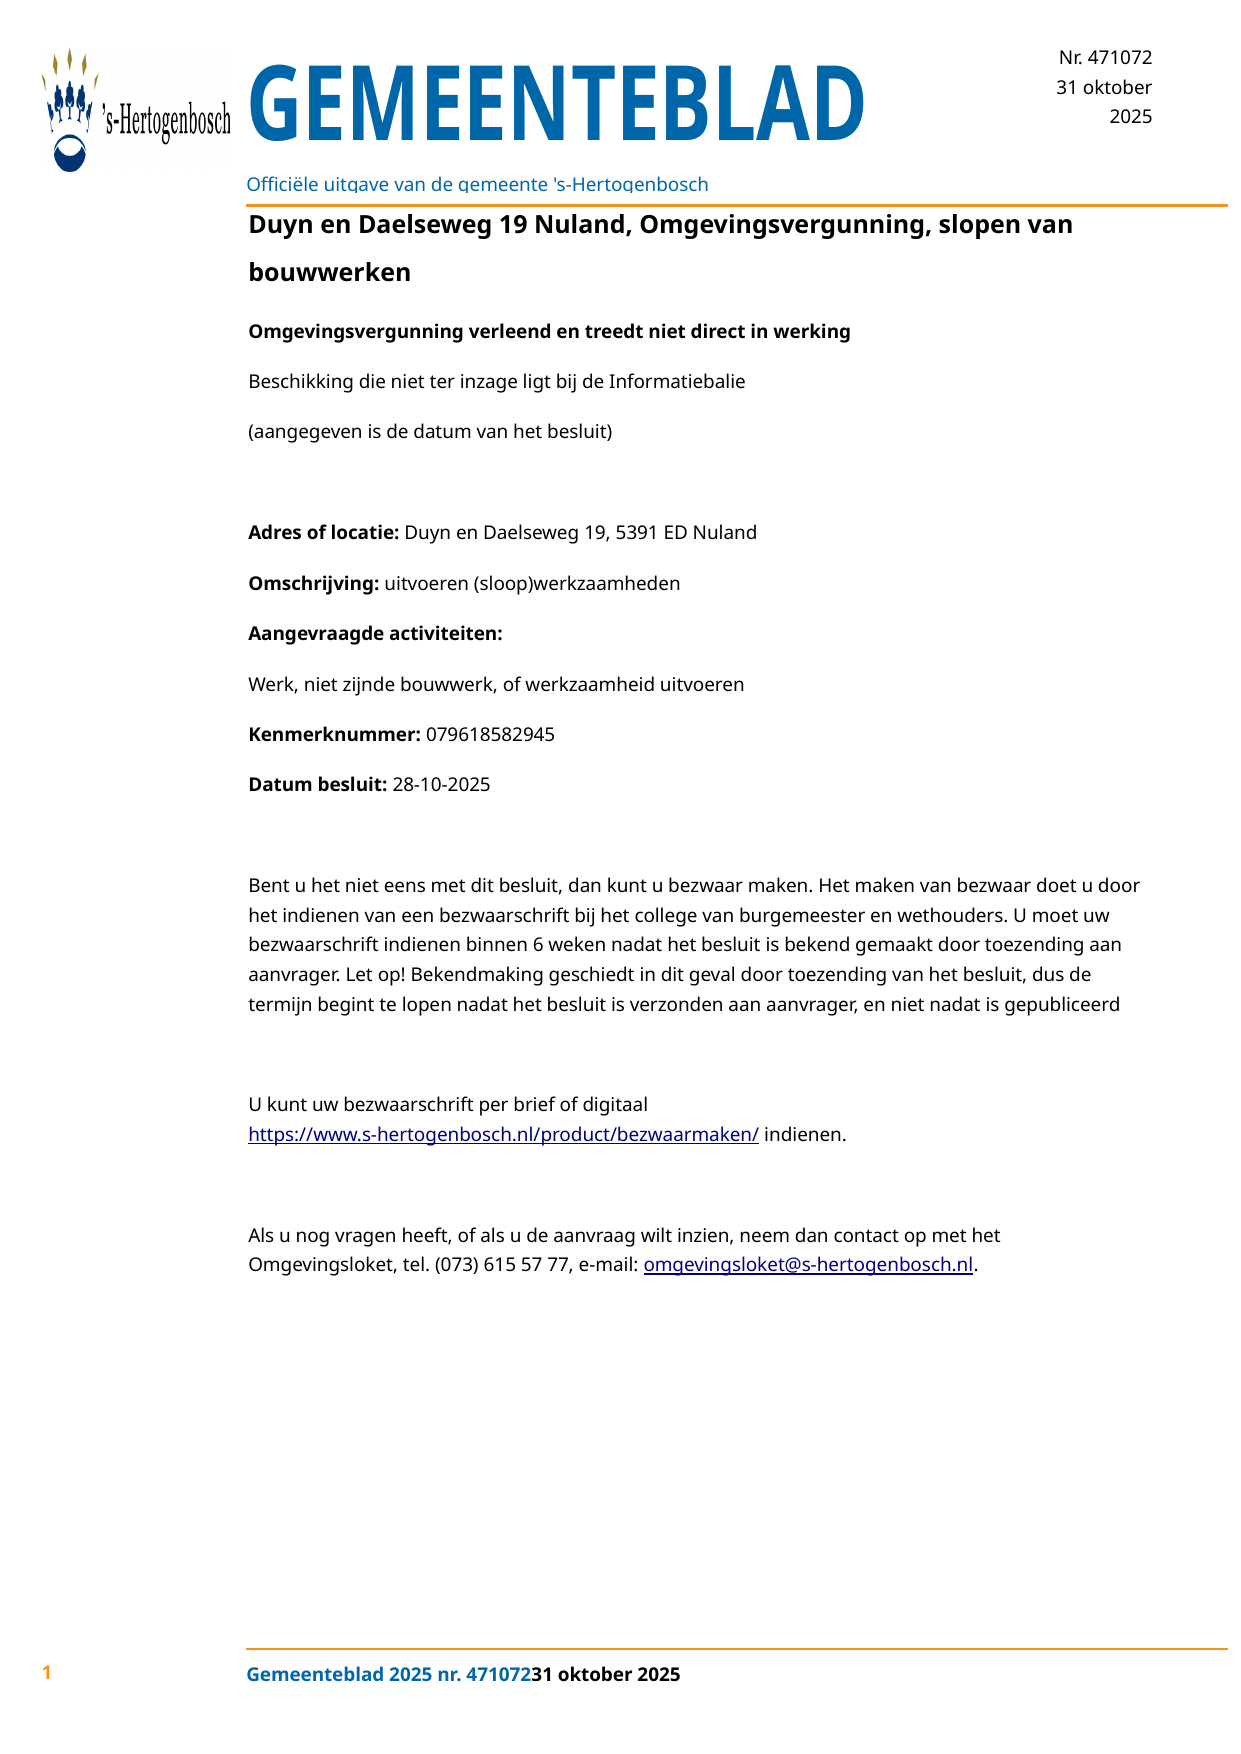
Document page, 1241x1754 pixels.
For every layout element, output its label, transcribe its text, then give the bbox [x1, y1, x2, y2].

text Werk, niet zijnde bouwwerk, of werkzaamheid uitvoeren [248, 671, 1152, 697]
text Duyn en Daelseweg 19 Nuland, Omgevingsvergunning, slopen van bouwwerken [248, 207, 1152, 288]
text Kenmerknummer: 079618582945 [248, 721, 1152, 747]
text U kunt uw bezwaarschrift per brief of digitaal https://www.s-hertogenbosch.nl/product/bezwaarmaken/ indienen. [248, 1092, 1152, 1147]
text Datum besluit: 28-10-2025 [248, 772, 1152, 797]
text Aangevraagde activiteiten: [248, 620, 1152, 646]
text Omschrijving: uitvoeren (sloop)werkzaamheden [248, 570, 1152, 596]
text Bent u het niet eens met dit besluit, dan kunt u bezwaar maken. Het maken van bezwaar doet u door het indienen van een bezwaarschrift bij het college van burgemeester en wethouders. U moet uw bezwaarschrift indienen binnen 6 weken nadat het besluit is bekend gemaakt door toezending aan aanvrager. Let op! Bekendmaking geschiedt in dit geval door toezending van het besluit, dus de termijn begint te lopen nadat het besluit is verzonden aan aanvrager, en niet nadat is gepubliceerd [248, 872, 1152, 1017]
text Beschikking die niet ter inzage ligt bij de Informatiebalie [248, 368, 1152, 394]
text Omgevingsvergunning verleend en treedt niet direct in werking [248, 318, 1152, 344]
text (aangegeven is de datum van het besluit) [248, 419, 1152, 444]
picture [41, 47, 231, 172]
text Als u nog vragen heeft, of als u de aanvraag wilt inzien, neem dan contact op met het Omgevingsloket, tel. (073) 615 57 77, e-mail: omgevingsloket@s-hertogenbosch.nl. [248, 1222, 1152, 1277]
text Adres of locatie: Duyn en Daelseweg 19, 5391 ED Nuland [248, 519, 1152, 545]
